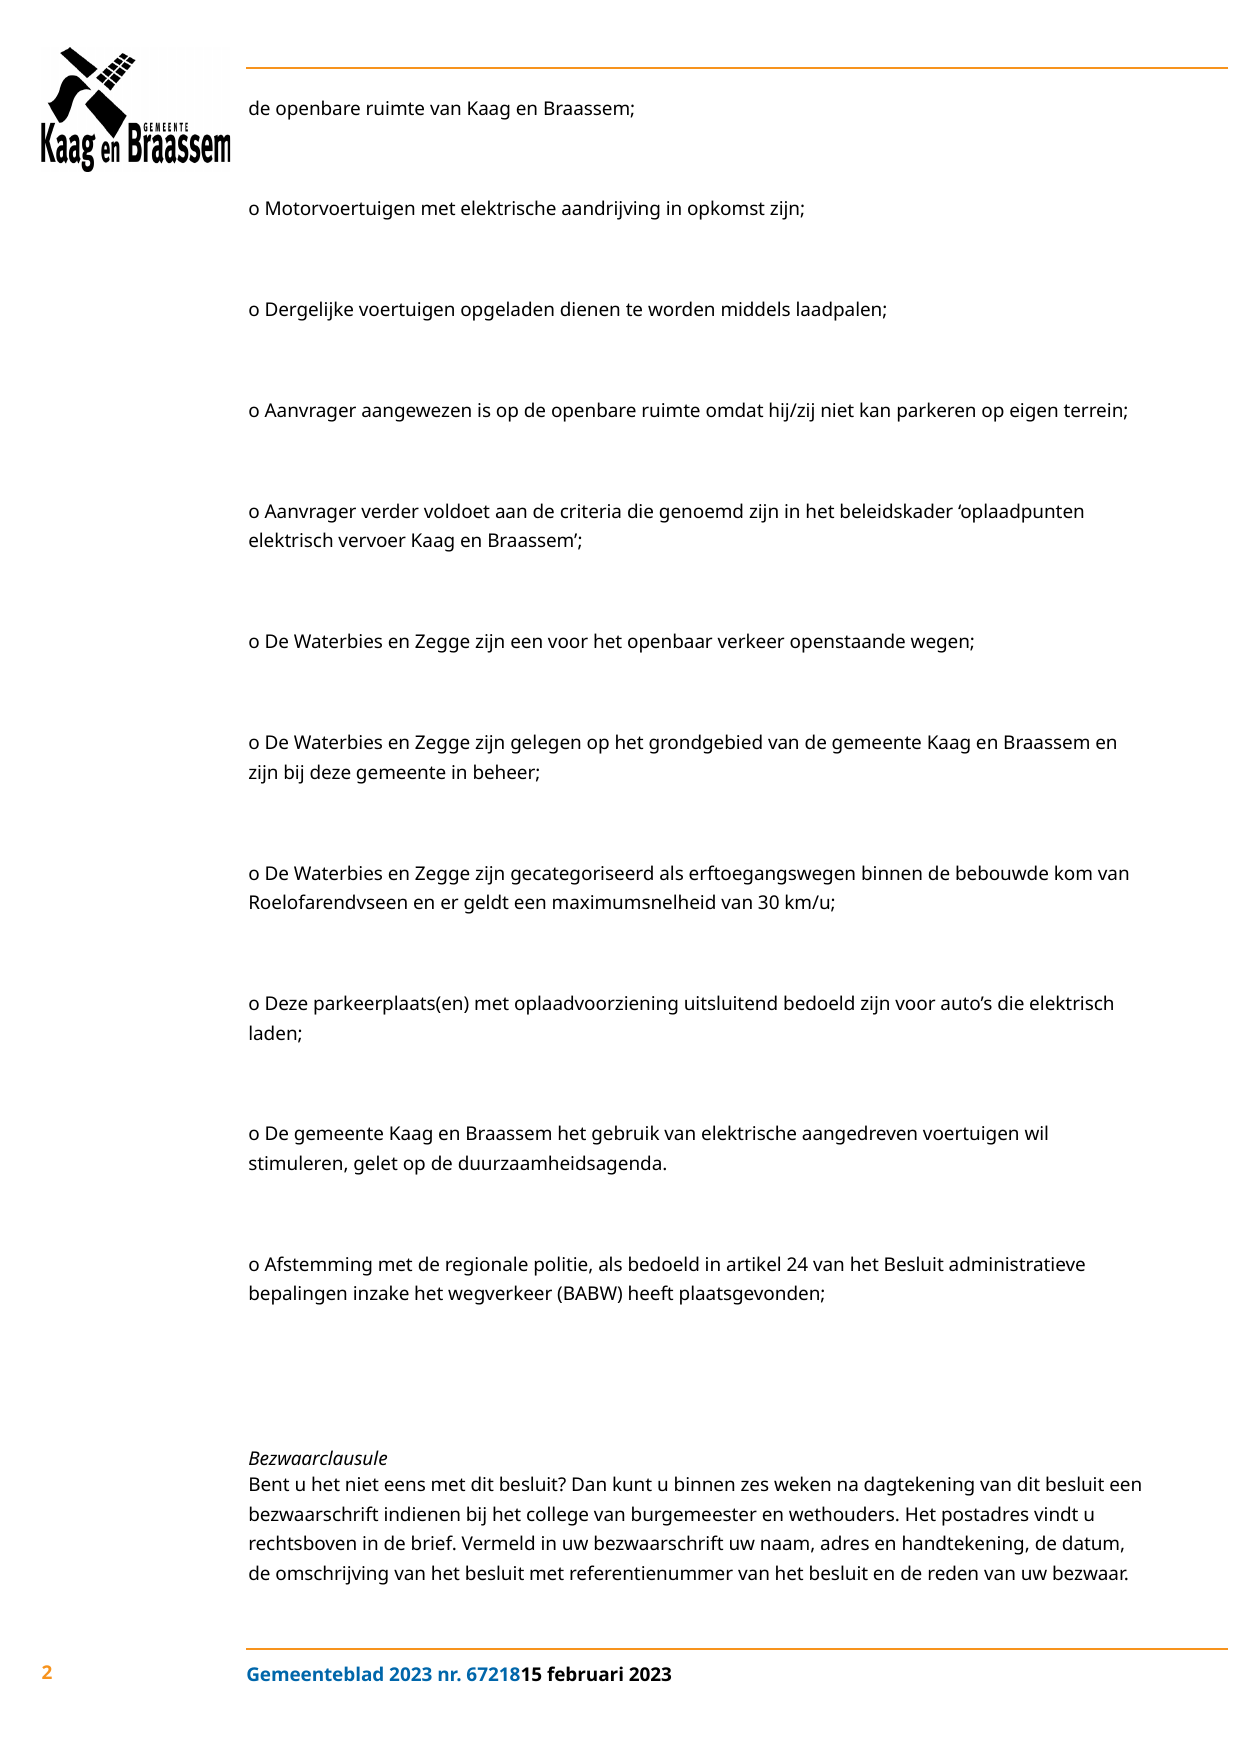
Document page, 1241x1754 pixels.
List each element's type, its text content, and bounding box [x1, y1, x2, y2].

text o Aanvrager aangewezen is op de openbare ruimte omdat hij/zij niet kan parkeren op eigen terrein; [248, 397, 1152, 423]
text o Deze parkeerplaats(en) met oplaadvoorziening uitsluitend bedoeld zijn voor auto’s die elektrisch laden; [248, 990, 1152, 1046]
text o De Waterbies en Zegge zijn gecategoriseerd als erftoegangswegen binnen de bebouwde kom van Roelofarendvseen en er geldt een maximumsnelheid van 30 km/u; [248, 860, 1152, 915]
text o Aanvrager verder voldoet aan de criteria die genoemd zijn in het beleidskader ‘oplaadpunten elektrisch vervoer Kaag en Braassem’; [248, 498, 1152, 553]
text Bent u het niet eens met dit besluit? Dan kunt u binnen zes weken na dagtekening van dit besluit een bezwaarschrift indienen bij het college van burgemeester en wethouders. Het postadres vindt u rechtsboven in de brief. Vermeld in uw bezwaarschrift uw naam, adres en handtekening, de datum, de omschrijving van het besluit met referentienummer van het besluit en de reden van uw bezwaar. [248, 1471, 1152, 1586]
text o De Waterbies en Zegge zijn een voor het openbaar verkeer openstaande wegen; [248, 628, 1152, 654]
text Bezwaarclausule [248, 1445, 1152, 1471]
picture [41, 47, 231, 172]
text de openbare ruimte van Kaag en Braassem; [248, 95, 1152, 121]
text o De Waterbies en Zegge zijn gelegen op het grondgebied van de gemeente Kaag en Braassem en zijn bij deze gemeente in beheer; [248, 729, 1152, 785]
text o Dergelijke voertuigen opgeladen dienen te worden middels laadpalen; [248, 296, 1152, 322]
text o Motorvoertuigen met elektrische aandrijving in opkomst zijn; [248, 196, 1152, 221]
text o Afstemming met de regionale politie, als bedoeld in artikel 24 van het Besluit administratieve bepalingen inzake het wegverkeer (BABW) heeft plaatsgevonden; [248, 1251, 1152, 1306]
text o De gemeente Kaag en Braassem het gebruik van elektrische aangedreven voertuigen wil stimuleren, gelet op de duurzaamheidsagenda. [248, 1121, 1152, 1176]
